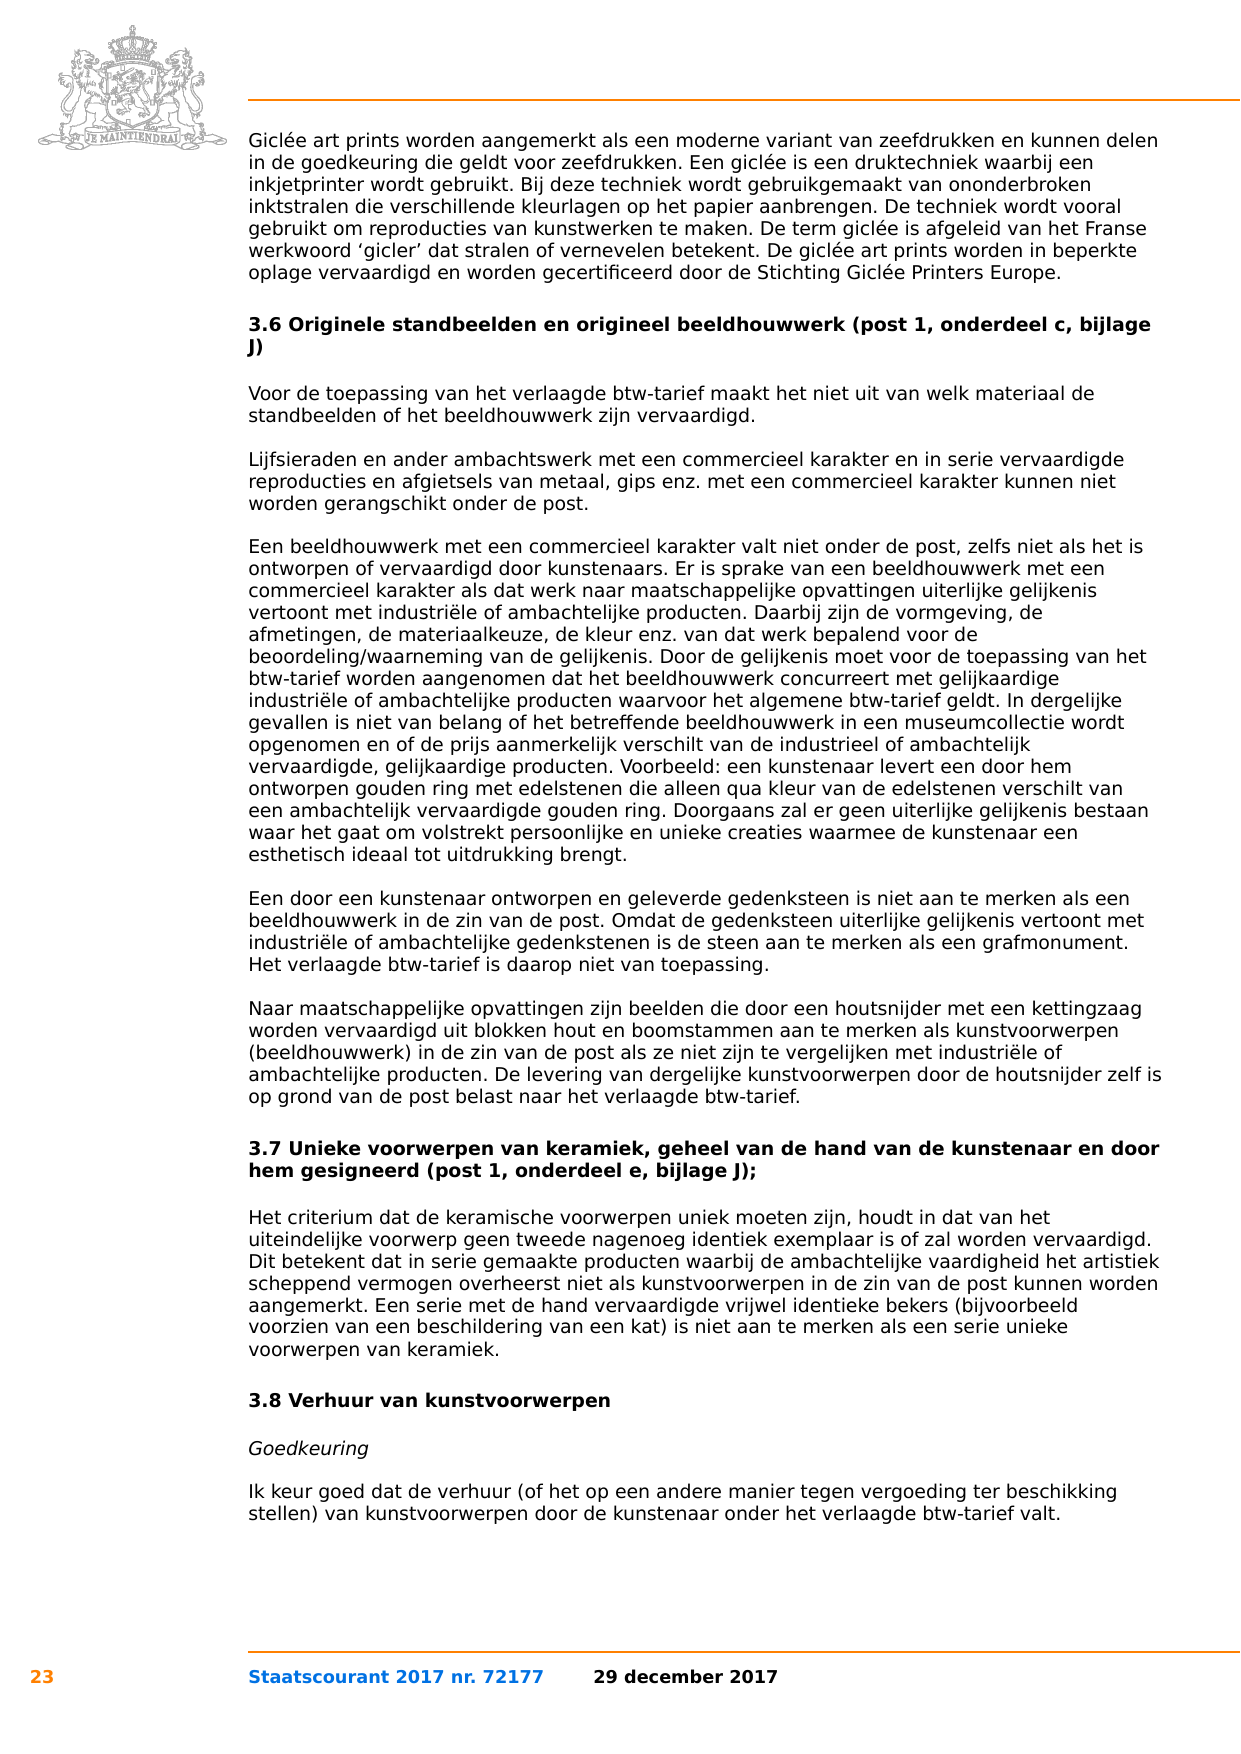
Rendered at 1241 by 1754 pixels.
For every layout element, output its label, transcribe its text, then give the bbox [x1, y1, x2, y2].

text Giclée art prints worden aangemerkt als een moderne variant van zeefdrukken en kunnen delen in de goedkeuring die geldt voor zeefdrukken. Een giclée is een druktechniek waarbij een inkjetprinter wordt gebruikt. Bij deze techniek wordt gebruikgemaakt van ononderbroken inktstralen die verschillende kleurlagen op het papier aanbrengen. De techniek wordt vooral gebruikt om reproducties van kunstwerken te maken. De term giclée is afgeleid van het Franse werkwoord ‘gicler’ dat stralen of vernevelen betekent. De giclée art prints worden in beperkte oplage vervaardigd en worden gecertificeerd door de Stichting Giclée Printers Europe. [248, 130, 1163, 284]
subtitle 3.8 Verhuur van kunstvoorwerpen [248, 1390, 1163, 1412]
text Naar maatschappelijke opvattingen zijn beelden die door een houtsnijder met een kettingzaag worden vervaardigd uit blokken hout en boomstammen aan te merken als kunstvoorwerpen (beeldhouwwerk) in de zin van de post als ze niet zijn te vergelijken met industriële of ambachtelijke producten. De levering van dergelijke kunstvoorwerpen door de houtsnijder zelf is op grond van de post belast naar het verlaagde btw-tarief. [248, 998, 1163, 1108]
subtitle 3.6 Originele standbeelden en origineel beeldhouwwerk (post 1, onderdeel c, bijlage J) [248, 314, 1163, 358]
text Ik keur goed dat de verhuur (of het op een andere manier tegen vergoeding ter beschikking stellen) van kunstvoorwerpen door de kunstenaar onder het verlaagde btw-tarief valt. [248, 1481, 1163, 1525]
subtitle Goedkeuring [248, 1437, 1163, 1459]
picture [38, 25, 227, 150]
text Voor de toepassing van het verlaagde btw-tarief maakt het niet uit van welk materiaal de standbeelden of het beeldhouwwerk zijn vervaardigd. [248, 383, 1163, 427]
text Een door een kunstenaar ontworpen en geleverde gedenksteen is niet aan te merken als een beeldhouwwerk in de zin van de post. Omdat de gedenksteen uiterlijke gelijkenis vertoont met industriële of ambachtelijke gedenkstenen is de steen aan te merken als een grafmonument. Het verlaagde btw-tarief is daarop niet van toepassing. [248, 888, 1163, 976]
text Lijfsieraden en ander ambachtswerk met een commercieel karakter en in serie vervaardigde reproducties en afgietsels van metaal, gips enz. met een commercieel karakter kunnen niet worden gerangschikt onder de post. [248, 448, 1163, 514]
subtitle 3.7 Unieke voorwerpen van keramiek, geheel van de hand van de kunstenaar en door hem gesigneerd (post 1, onderdeel e, bijlage J); [248, 1138, 1163, 1182]
text Een beeldhouwwerk met een commercieel karakter valt niet onder de post, zelfs niet als het is ontworpen of vervaardigd door kunstenaars. Er is sprake van een beeldhouwwerk met een commercieel karakter als dat werk naar maatschappelijke opvattingen uiterlijke gelijkenis vertoont met industriële of ambachtelijke producten. Daarbij zijn de vormgeving, de afmetingen, de materiaalkeuze, de kleur enz. van dat werk bepalend voor de beoordeling/waarneming van de gelijkenis. Door de gelijkenis moet voor de toepassing van het btw-tarief worden aangenomen dat het beeldhouwwerk concurreert met gelijkaardige industriële of ambachtelijke producten waarvoor het algemene btw-tarief geldt. In dergelijke gevallen is niet van belang of het betreffende beeldhouwwerk in een museumcollectie wordt opgenomen en of de prijs aanmerkelijk verschilt van de industrieel of ambachtelijk vervaardigde, gelijkaardige producten. Voorbeeld: een kunstenaar levert een door hem ontworpen gouden ring met edelstenen die alleen qua kleur van de edelstenen verschilt van een ambachtelijk vervaardigde gouden ring. Doorgaans zal er geen uiterlijke gelijkenis bestaan waar het gaat om volstrekt persoonlijke en unieke creaties waarmee de kunstenaar een esthetisch ideaal tot uitdrukking brengt. [248, 536, 1163, 866]
text Het criterium dat de keramische voorwerpen uniek moeten zijn, houdt in dat van het uiteindelijke voorwerp geen tweede nagenoeg identiek exemplaar is of zal worden vervaardigd. Dit betekent dat in serie gemaakte producten waarbij de ambachtelijke vaardigheid het artistiek scheppend vermogen overheerst niet als kunstvoorwerpen in de zin van de post kunnen worden aangemerkt. Een serie met de hand vervaardigde vrijwel identieke bekers (bijvoorbeeld voorzien van een beschildering van een kat) is niet aan te merken als een serie unieke voorwerpen van keramiek. [248, 1207, 1163, 1360]
